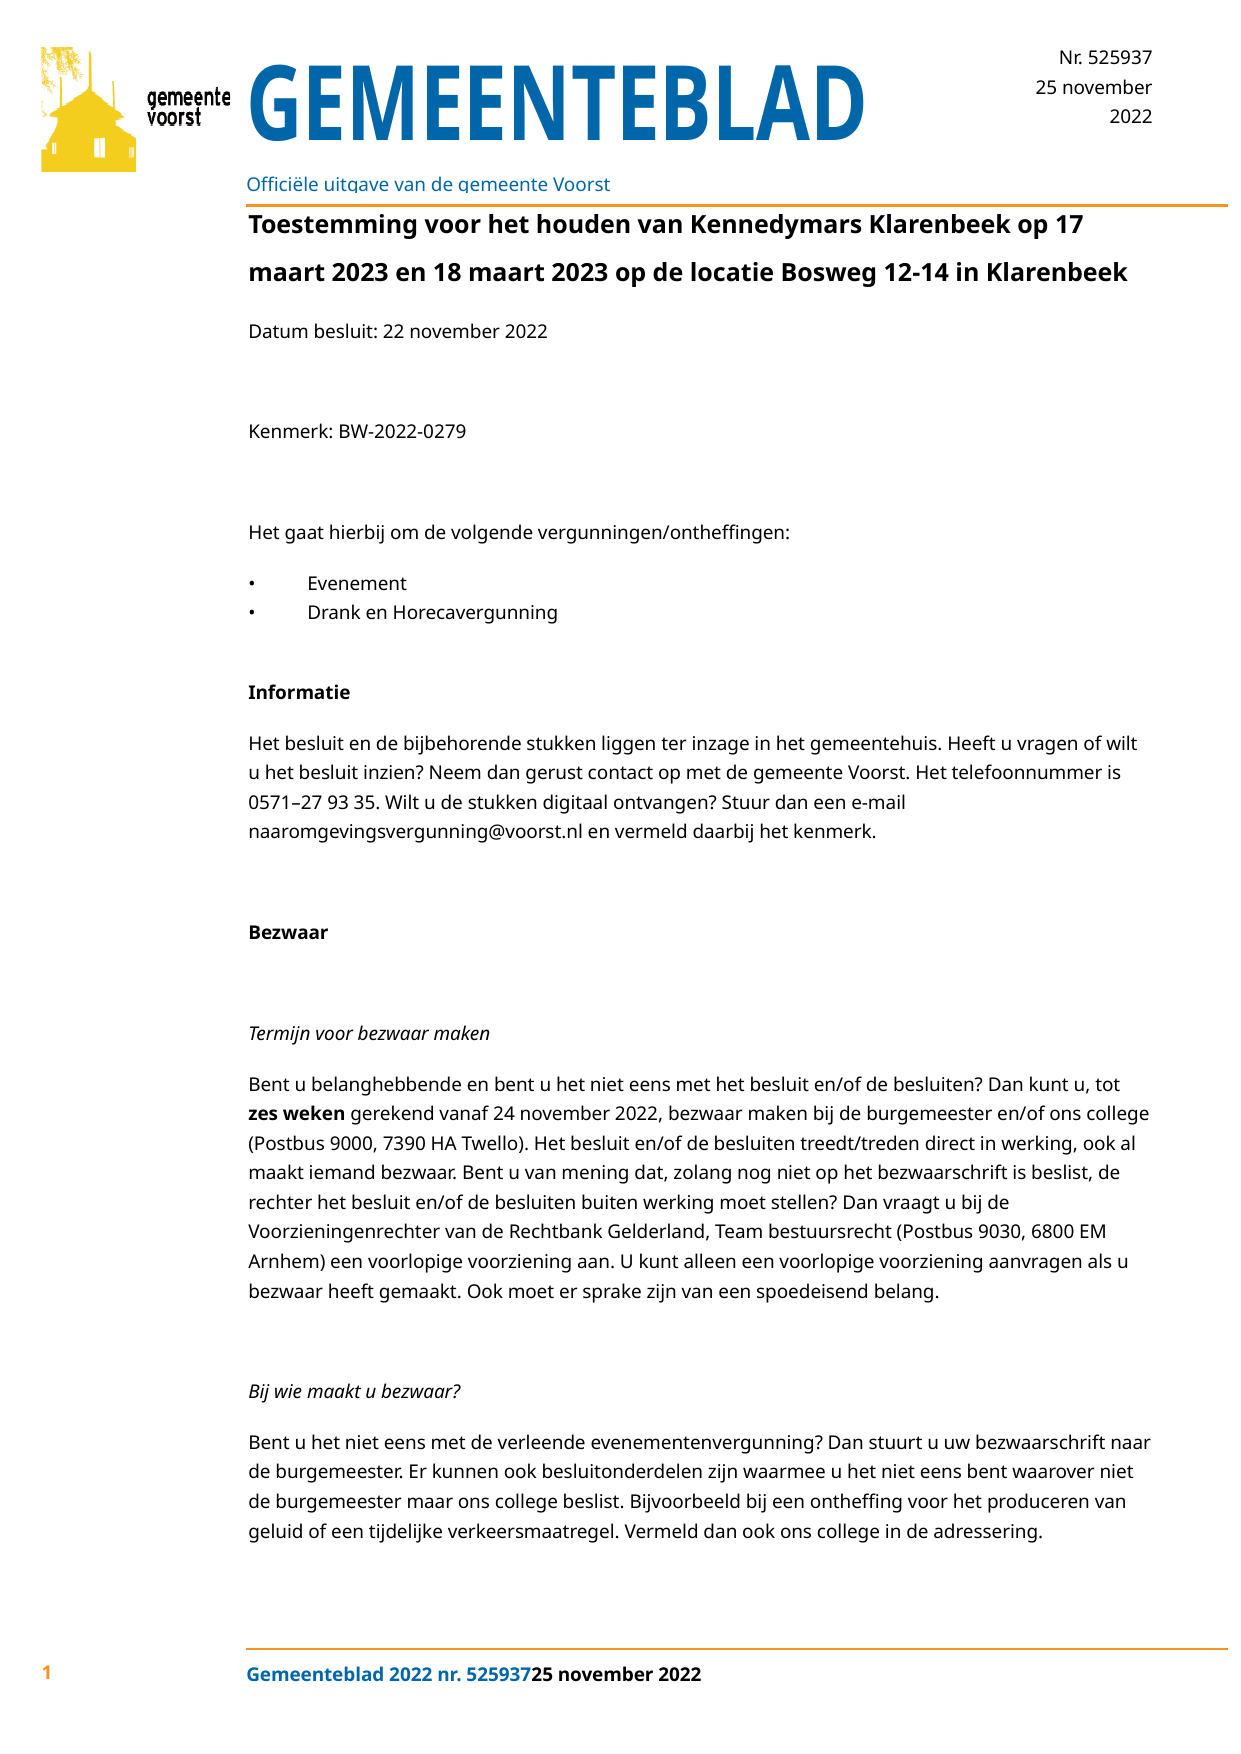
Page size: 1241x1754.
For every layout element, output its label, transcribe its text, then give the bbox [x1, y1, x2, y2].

text Informatie [248, 679, 1152, 705]
text Toestemming voor het houden van Kennedymars Klarenbeek op 17 maart 2023 en 18 maart 2023 op de locatie Bosweg 12-14 in Klarenbeek [248, 207, 1152, 288]
text Kenmerk: BW-2022-0279 [248, 419, 1152, 444]
text Bent u belanghebbende en bent u het niet eens met het besluit en/of de besluiten? Dan kunt u, tot zes weken gerekend vanaf 24 november 2022, bezwaar maken bij de burgemeester en/of ons college (Postbus 9000, 7390 HA Twello). Het besluit en/of de besluiten treedt/treden direct in werking, ook al maakt iemand bezwaar. Bent u van mening dat, zolang nog niet op het bezwaarschrift is beslist, de rechter het besluit en/of de besluiten buiten werking moet stellen? Dan vraagt u bij de Voorzieningenrechter van de Rechtbank Gelderland, Team bestuursrecht (Postbus 9030, 6800 EM Arnhem) een voorlopige voorziening aan. U kunt alleen een voorlopige voorziening aanvragen als u bezwaar heeft gemaakt. Ook moet er sprake zijn van een spoedeisend belang. [248, 1071, 1152, 1304]
list Evenement [248, 570, 1152, 596]
text Bij wie maakt u bezwaar? [248, 1379, 1152, 1404]
picture [41, 47, 231, 172]
text Bent u het niet eens met de verleende evenementenvergunning? Dan stuurt u uw bezwaarschrift naar de burgemeester. Er kunnen ook besluitonderdelen zijn waarmee u het niet eens bent waarover niet de burgemeester maar ons college beslist. Bijvoorbeeld bij een ontheffing voor het produceren van geluid of een tijdelijke verkeersmaatregel. Vermeld dan ook ons college in de adressering. [248, 1429, 1152, 1544]
text Termijn voor bezwaar maken [248, 1020, 1152, 1046]
text Datum besluit: 22 november 2022 [248, 318, 1152, 344]
text Bezwaar [248, 919, 1152, 945]
text Het gaat hierbij om de volgende vergunningen/ontheffingen: [248, 519, 1152, 545]
list Drank en Horecavergunning [248, 599, 1152, 625]
text Het besluit en de bijbehorende stukken liggen ter inzage in het gemeentehuis. Heeft u vragen of wilt u het besluit inzien? Neem dan gerust contact op met de gemeente Voorst. Het telefoonnummer is 0571–27 93 35. Wilt u de stukken digitaal ontvangen? Stuur dan een e-mail naaromgevingsvergunning@voorst.nl en vermeld daarbij het kenmerk. [248, 730, 1152, 844]
